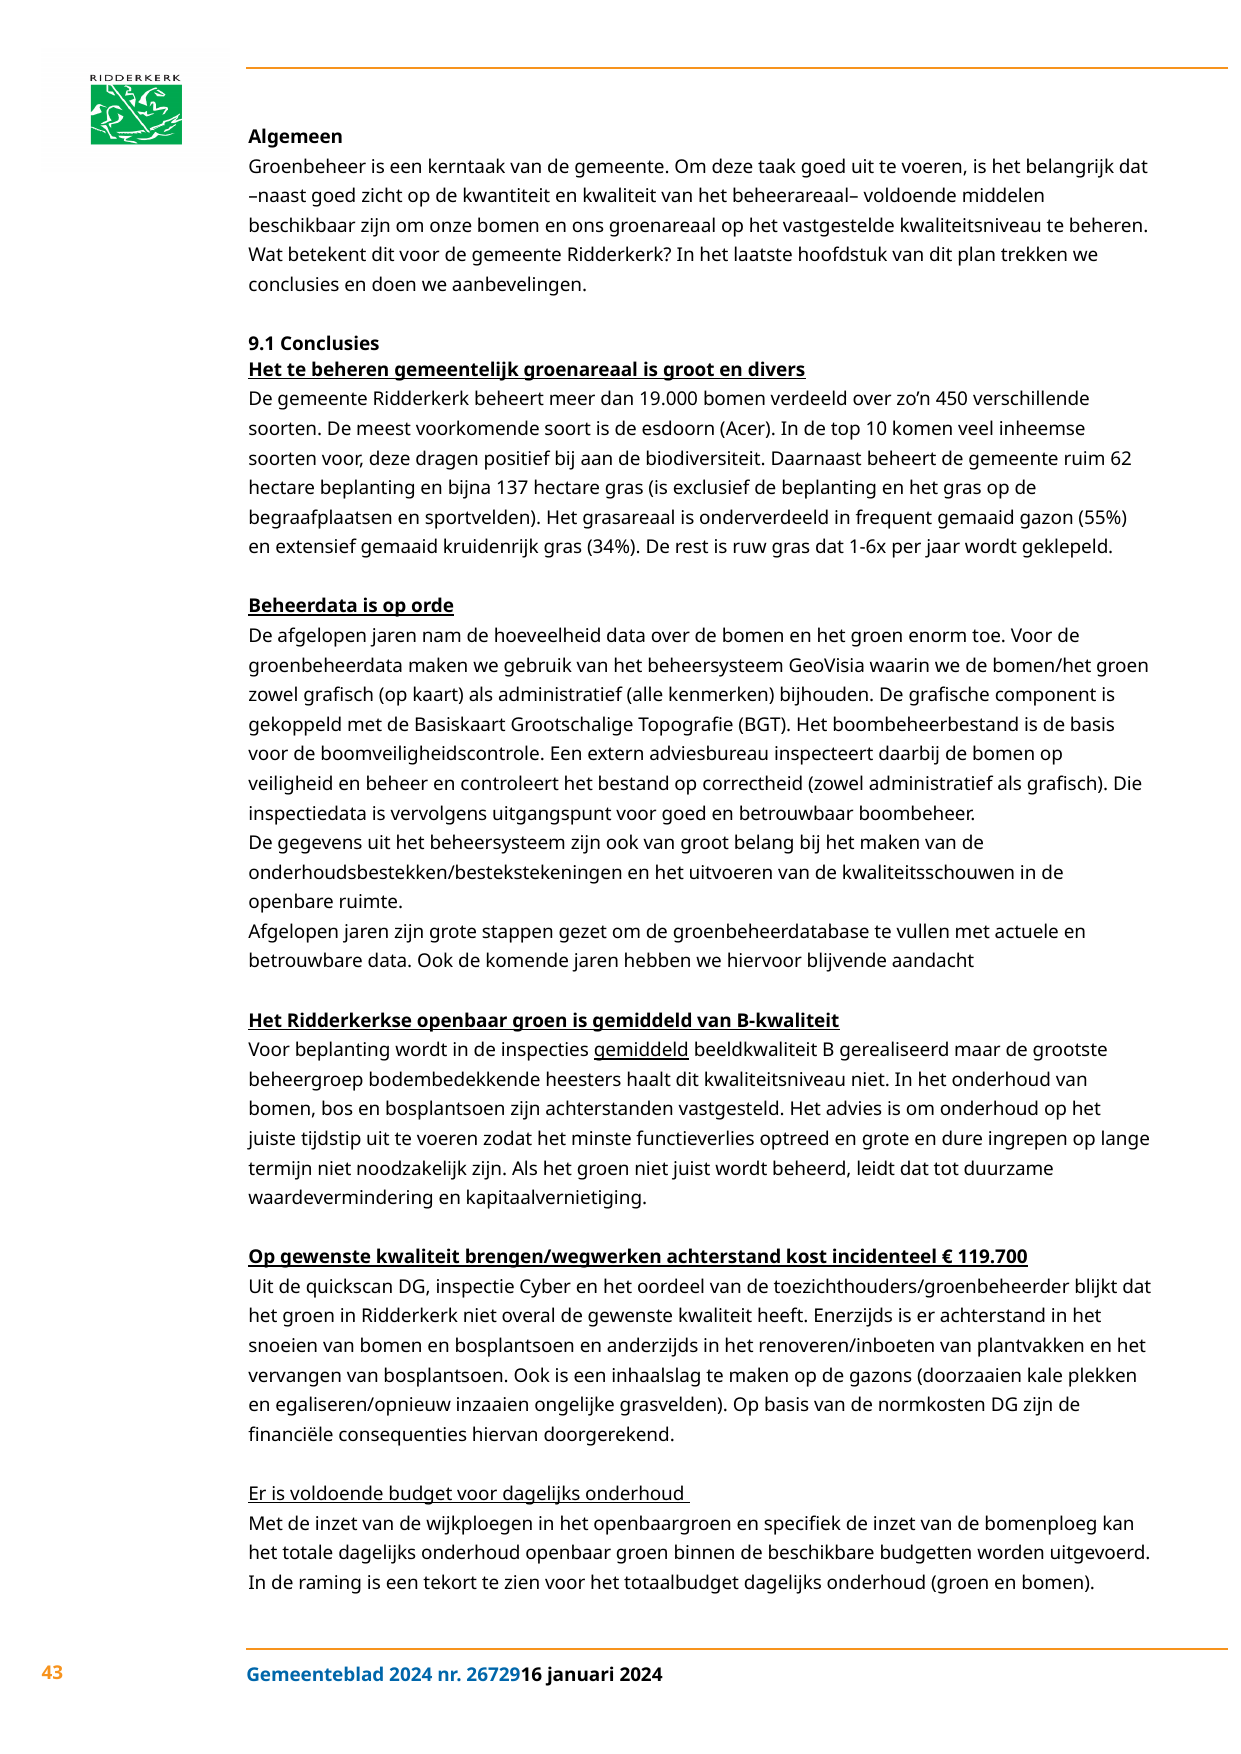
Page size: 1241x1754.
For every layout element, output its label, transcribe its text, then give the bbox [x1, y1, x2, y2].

text Het te beheren gemeentelijk groenareaal is groot en divers [248, 356, 1152, 382]
text De gemeente Ridderkerk beheert meer dan 19.000 bomen verdeeld over zo’n 450 verschillende soorten. De meest voorkomende soort is de esdoorn (Acer). In de top 10 komen veel inheemse soorten voor, deze dragen positief bij aan de biodiversiteit. Daarnaast beheert de gemeente ruim 62 hectare beplanting en bijna 137 hectare gras (is exclusief de beplanting en het gras op de begraafplaatsen en sportvelden). Het grasareaal is onderverdeeld in frequent gemaaid gazon (55%) en extensief gemaaid kruidenrijk gras (34%). De rest is ruw gras dat 1-6x per jaar wordt geklepeld. [248, 386, 1152, 559]
text 9.1 Conclusies [248, 330, 1152, 356]
picture [41, 47, 231, 172]
text Voor beplanting wordt in de inspecties gemiddeld beeldkwaliteit B gerealiseerd maar de grootste beheergroep bodembedekkende heesters haalt dit kwaliteitsniveau niet. In het onderhoud van bomen, bos en bosplantsoen zijn achterstanden vastgesteld. Het advies is om onderhoud op het juiste tijdstip uit te voeren zodat het minste functieverlies optreed en grote en dure ingrepen op lange termijn niet noodzakelijk zijn. Als het groen niet juist wordt beheerd, leidt dat tot duurzame waardevermindering en kapitaalvernietiging. [248, 1036, 1152, 1210]
text De afgelopen jaren nam de hoeveelheid data over de bomen en het groen enorm toe. Voor de groenbeheerdata maken we gebruik van het beheersysteem GeoVisia waarin we de bomen/het groen zowel grafisch (op kaart) als administratief (alle kenmerken) bijhouden. De grafische component is gekoppeld met de Basiskaart Grootschalige Topografie (BGT). Het boombeheerbestand is de basis voor de boomveiligheidscontrole. Een extern adviesbureau inspecteert daarbij de bomen op veiligheid en beheer en controleert het bestand op correctheid (zowel administratief als grafisch). Die inspectiedata is vervolgens uitgangspunt voor goed en betrouwbaar boombeheer. [248, 622, 1152, 826]
text Uit de quickscan DG, inspectie Cyber en het oordeel van de toezichthouders/groenbeheerder blijkt dat het groen in Ridderkerk niet overal de gewenste kwaliteit heeft. Enerzijds is er achterstand in het snoeien van bomen en bosplantsoen en anderzijds in het renoveren/inboeten van plantvakken en het vervangen van bosplantsoen. Ook is een inhaalslag te maken op de gazons (doorzaaien kale plekken en egaliseren/opnieuw inzaaien ongelijke grasvelden). Op basis van de normkosten DG zijn de financiële consequenties hiervan doorgerekend. [248, 1273, 1152, 1447]
text Er is voldoende budget voor dagelijks onderhoud [248, 1480, 1152, 1506]
text Met de inzet van de wijkploegen in het openbaargroen en specifiek de inzet van de bomenploeg kan het totale dagelijks onderhoud openbaar groen binnen de beschikbare budgetten worden uitgevoerd. In de raming is een tekort te zien voor het totaalbudget dagelijks onderhoud (groen en bomen). [248, 1510, 1152, 1595]
text Op gewenste kwaliteit brengen/wegwerken achterstand kost incidenteel € 119.700 [248, 1243, 1152, 1269]
text Beheerdata is op orde [248, 593, 1152, 618]
text Het Ridderkerkse openbaar groen is gemiddeld van B-kwaliteit [248, 1007, 1152, 1033]
text Afgelopen jaren zijn grote stappen gezet om de groenbeheerdatabase te vullen met actuele en betrouwbare data. Ook de komende jaren hebben we hiervoor blijvende aandacht [248, 918, 1152, 973]
text Algemeen [248, 123, 1152, 149]
text De gegevens uit het beheersysteem zijn ook van groot belang bij het maken van de onderhoudsbestekken/bestekstekeningen en het uitvoeren van de kwaliteitsschouwen in de openbare ruimte. [248, 829, 1152, 914]
text Groenbeheer is een kerntaak van de gemeente. Om deze taak goed uit te voeren, is het belangrijk dat –naast goed zicht op de kwantiteit en kwaliteit van het beheerareaal– voldoende middelen beschikbaar zijn om onze bomen en ons groenareaal op het vastgestelde kwaliteitsniveau te beheren. Wat betekent dit voor de gemeente Ridderkerk? In het laatste hoofdstuk van dit plan trekken we conclusies en doen we aanbevelingen. [248, 153, 1152, 297]
